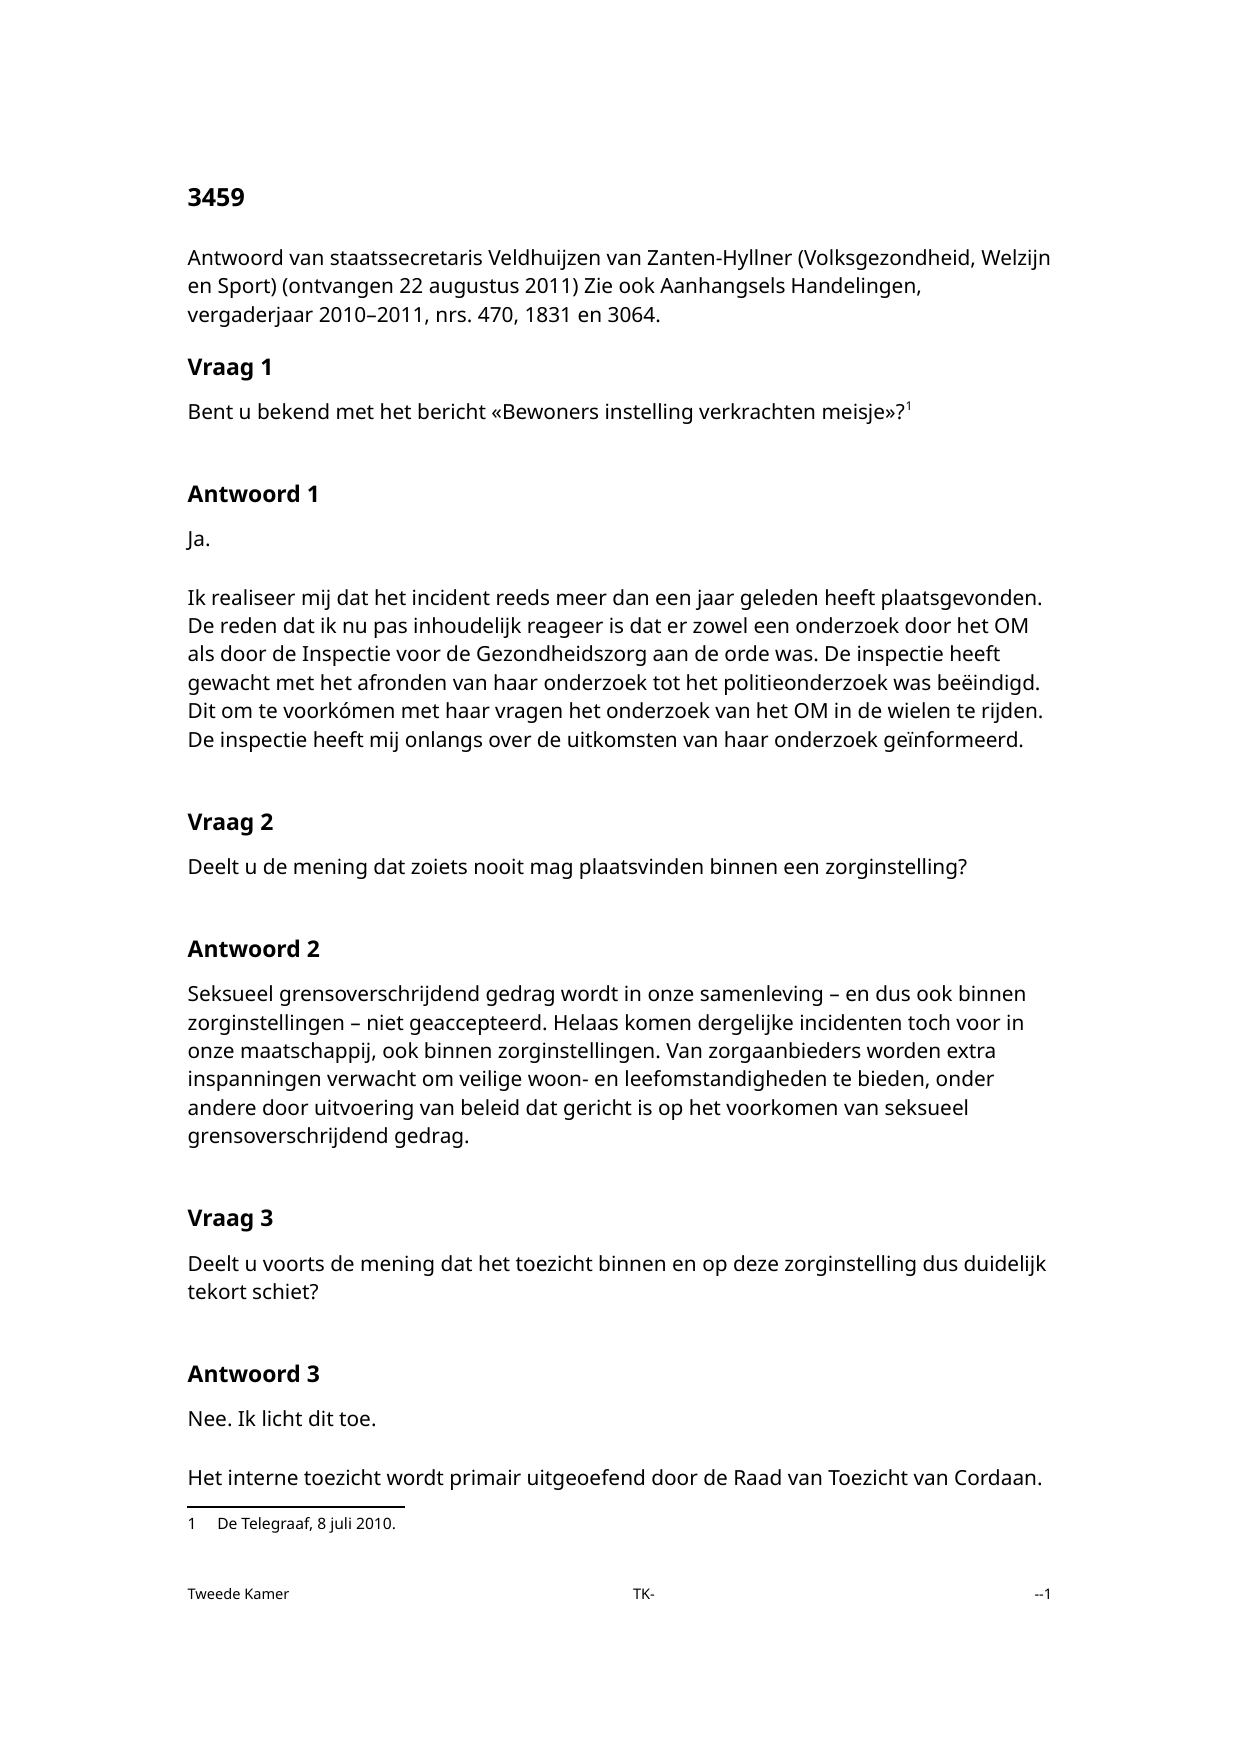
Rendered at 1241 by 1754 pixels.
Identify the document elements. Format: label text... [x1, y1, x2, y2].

subtitle Vraag 3 [187, 1202, 1053, 1234]
subtitle Vraag 2 [187, 806, 1053, 837]
subtitle Antwoord 1 [187, 478, 1053, 509]
text De Telegraaf, 8 juli 2010. [187, 1506, 1053, 1534]
text 3459 [187, 179, 1053, 213]
subtitle Antwoord 3 [187, 1358, 1053, 1389]
subtitle Antwoord 2 [187, 933, 1053, 964]
text Het interne toezicht wordt primair uitgeoefend door de Raad van Toezicht van Cordaan. [187, 1463, 1053, 1491]
text Bent u bekend met het bericht «Bewoners instelling verkrachten meisje»? [187, 397, 1053, 426]
text Seksueel grensoverschrijdend gedrag wordt in onze samenleving – en dus ook binnen zorginstellingen – niet geaccepteerd. Helaas komen dergelijke incidenten toch voor in onze maatschappij, ook binnen zorginstellingen. Van zorgaanbieders worden extra inspanningen verwacht om veilige woon- en leefomstandigheden te bieden, onder andere door uitvoering van beleid dat gericht is op het voorkomen van seksueel grensoverschrijdend gedrag. [187, 979, 1053, 1150]
text Ik realiseer mij dat het incident reeds meer dan een jaar geleden heeft plaatsgevonden. De reden dat ik nu pas inhoudelijk reageer is dat er zowel een onderzoek door het OM als door de Inspectie voor de Gezondheidszorg aan de orde was. De inspectie heeft gewacht met het afronden van haar onderzoek tot het politieonderzoek was beëindigd. Dit om te voorkómen met haar vragen het onderzoek van het OM in de wielen te rijden. De inspectie heeft mij onlangs over de uitkomsten van haar onderzoek geïnformeerd. [187, 583, 1053, 753]
text Nee. Ik licht dit toe. [187, 1404, 1053, 1433]
subtitle Vraag 1 [187, 351, 1053, 382]
text Ja. [187, 524, 1053, 553]
text Deelt u de mening dat zoiets nooit mag plaatsvinden binnen een zorginstelling? [187, 852, 1053, 881]
text Deelt u voorts de mening dat het toezicht binnen en op deze zorginstelling dus duidelijk tekort schiet? [187, 1249, 1053, 1306]
text Antwoord van staatssecretaris Veldhuijzen van Zanten-Hyllner (Volksgezondheid, Welzijn en Sport) (ontvangen 22 augustus 2011) Zie ook Aanhangsels Handelingen, vergaderjaar 2010–2011, nrs. 470, 1831 en 3064. [187, 243, 1053, 328]
